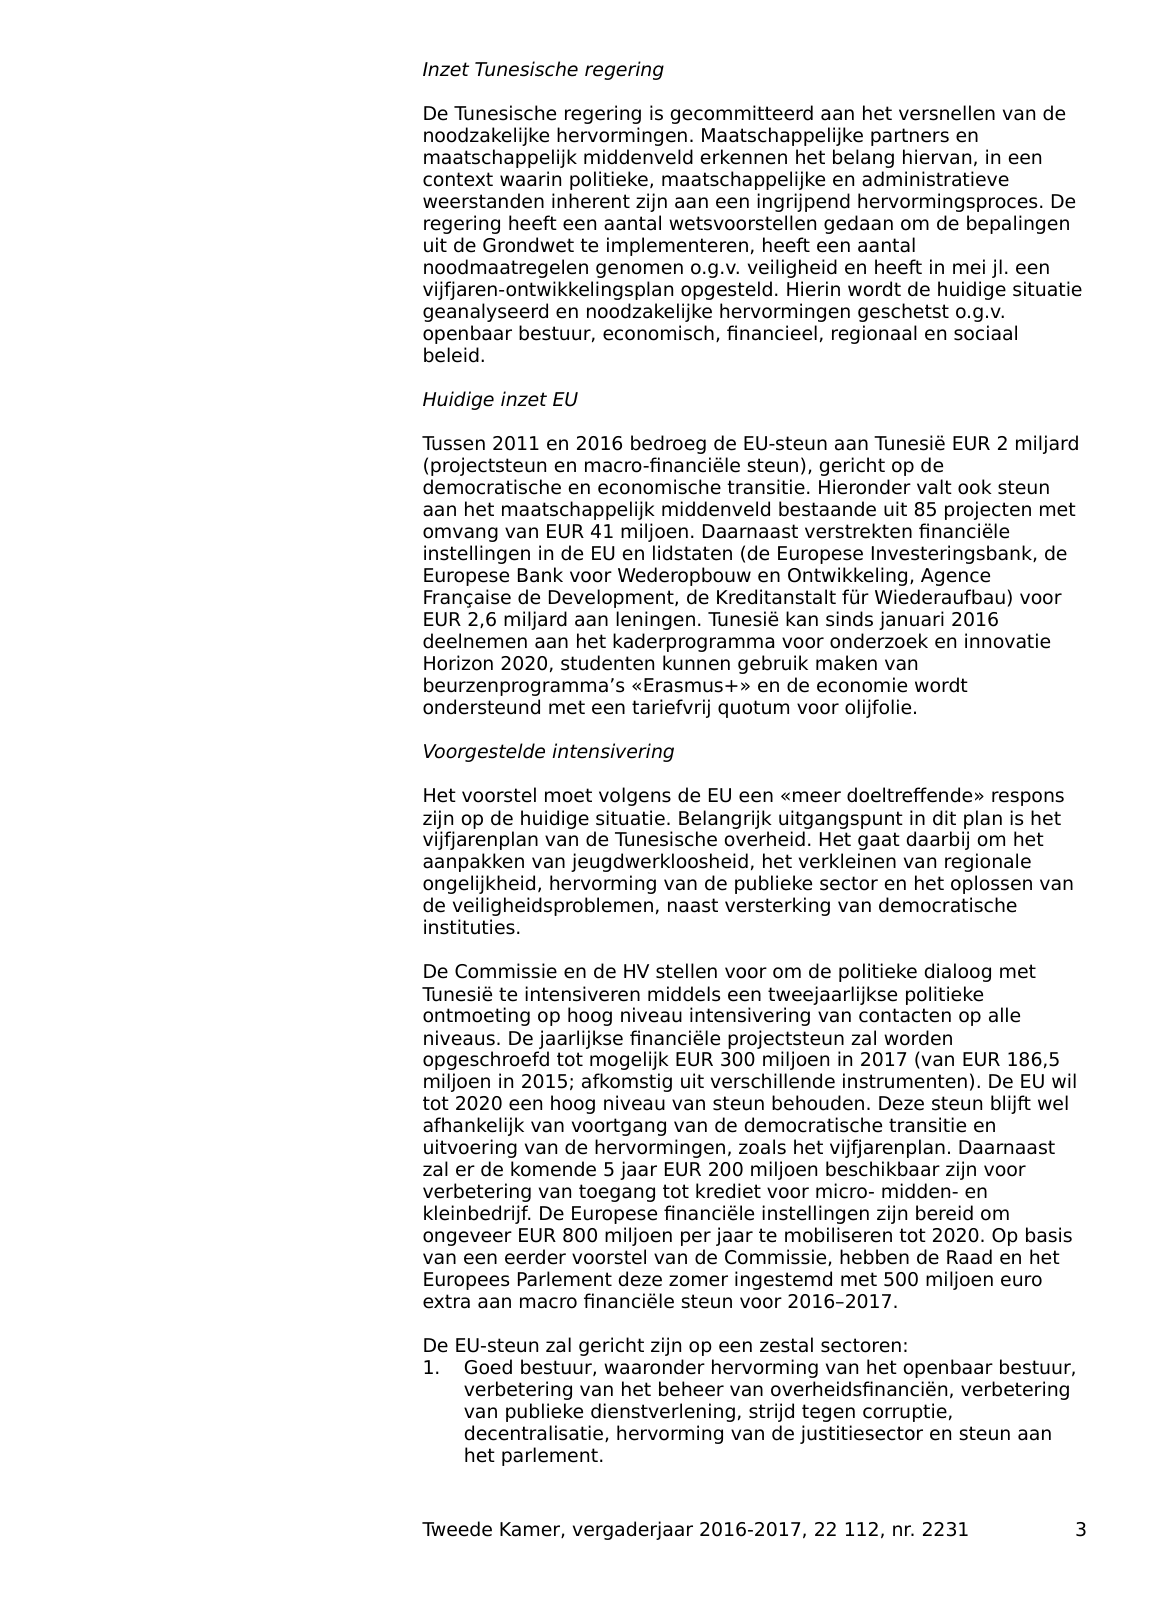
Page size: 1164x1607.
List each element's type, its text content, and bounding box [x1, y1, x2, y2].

subtitle Huidige inzet EU [422, 389, 1087, 411]
text De Commissie en de HV stellen voor om de politieke dialoog met Tunesië te intensiveren middels een tweejaarlijkse politieke ontmoeting op hoog niveau intensivering van contacten op alle niveaus. De jaarlijkse financiële projectsteun zal worden opgeschroefd tot mogelijk EUR 300 miljoen in 2017 (van EUR 186,5 miljoen in 2015; afkomstig uit verschillende instrumenten). De EU wil tot 2020 een hoog niveau van steun behouden. Deze steun blijft wel afhankelijk van voortgang van de democratische transitie en uitvoering van de hervormingen, zoals het vijfjarenplan. Daarnaast zal er de komende 5 jaar EUR 200 miljoen beschikbaar zijn voor verbetering van toegang tot krediet voor micro- midden- en kleinbedrijf. De Europese financiële instellingen zijn bereid om ongeveer EUR 800 miljoen per jaar te mobiliseren tot 2020. Op basis van een eerder voorstel van de Commissie, hebben de Raad en het Europees Parlement deze zomer ingestemd met 500 miljoen euro extra aan macro financiële steun voor 2016–2017. [422, 961, 1087, 1313]
text Het voorstel moet volgens de EU een «meer doeltreffende» respons zijn op de huidige situatie. Belangrijk uitgangspunt in dit plan is het vijfjarenplan van de Tunesische overheid. Het gaat daarbij om het aanpakken van jeugdwerkloosheid, het verkleinen van regionale ongelijkheid, hervorming van de publieke sector en het oplossen van de veiligheidsproblemen, naast versterking van democratische instituties. [422, 785, 1087, 939]
text De EU-steun zal gericht zijn op een zestal sectoren: [422, 1335, 1087, 1357]
subtitle Inzet Tunesische regering [422, 59, 1087, 81]
text 1. Goed bestuur, waaronder hervorming van het openbaar bestuur, verbetering van het beheer van overheidsfinanciën, verbetering van publieke dienstverlening, strijd tegen corruptie, decentralisatie, hervorming van de justitiesector en steun aan het parlement. [422, 1357, 1087, 1467]
text De Tunesische regering is gecommitteerd aan het versnellen van de noodzakelijke hervormingen. Maatschappelijke partners en maatschappelijk middenveld erkennen het belang hiervan, in een context waarin politieke, maatschappelijke en administratieve weerstanden inherent zijn aan een ingrijpend hervormingsproces. De regering heeft een aantal wetsvoorstellen gedaan om de bepalingen uit de Grondwet te implementeren, heeft een aantal noodmaatregelen genomen o.g.v. veiligheid en heeft in mei jl. een vijfjaren-ontwikkelingsplan opgesteld. Hierin wordt de huidige situatie geanalyseerd en noodzakelijke hervormingen geschetst o.g.v. openbaar bestuur, economisch, financieel, regionaal en sociaal beleid. [422, 103, 1087, 367]
text Tussen 2011 en 2016 bedroeg de EU-steun aan Tunesië EUR 2 miljard (projectsteun en macro-financiële steun), gericht op de democratische en economische transitie. Hieronder valt ook steun aan het maatschappelijk middenveld bestaande uit 85 projecten met omvang van EUR 41 miljoen. Daarnaast verstrekten financiële instellingen in de EU en lidstaten (de Europese Investeringsbank, de Europese Bank voor Wederopbouw en Ontwikkeling, Agence Française de Development, de Kreditanstalt für Wiederaufbau) voor EUR 2,6 miljard aan leningen. Tunesië kan sinds januari 2016 deelnemen aan het kaderprogramma voor onderzoek en innovatie Horizon 2020, studenten kunnen gebruik maken van beurzenprogramma’s «Erasmus+» en de economie wordt ondersteund met een tariefvrij quotum voor olijfolie. [422, 433, 1087, 719]
subtitle Voorgestelde intensivering [422, 741, 1087, 763]
